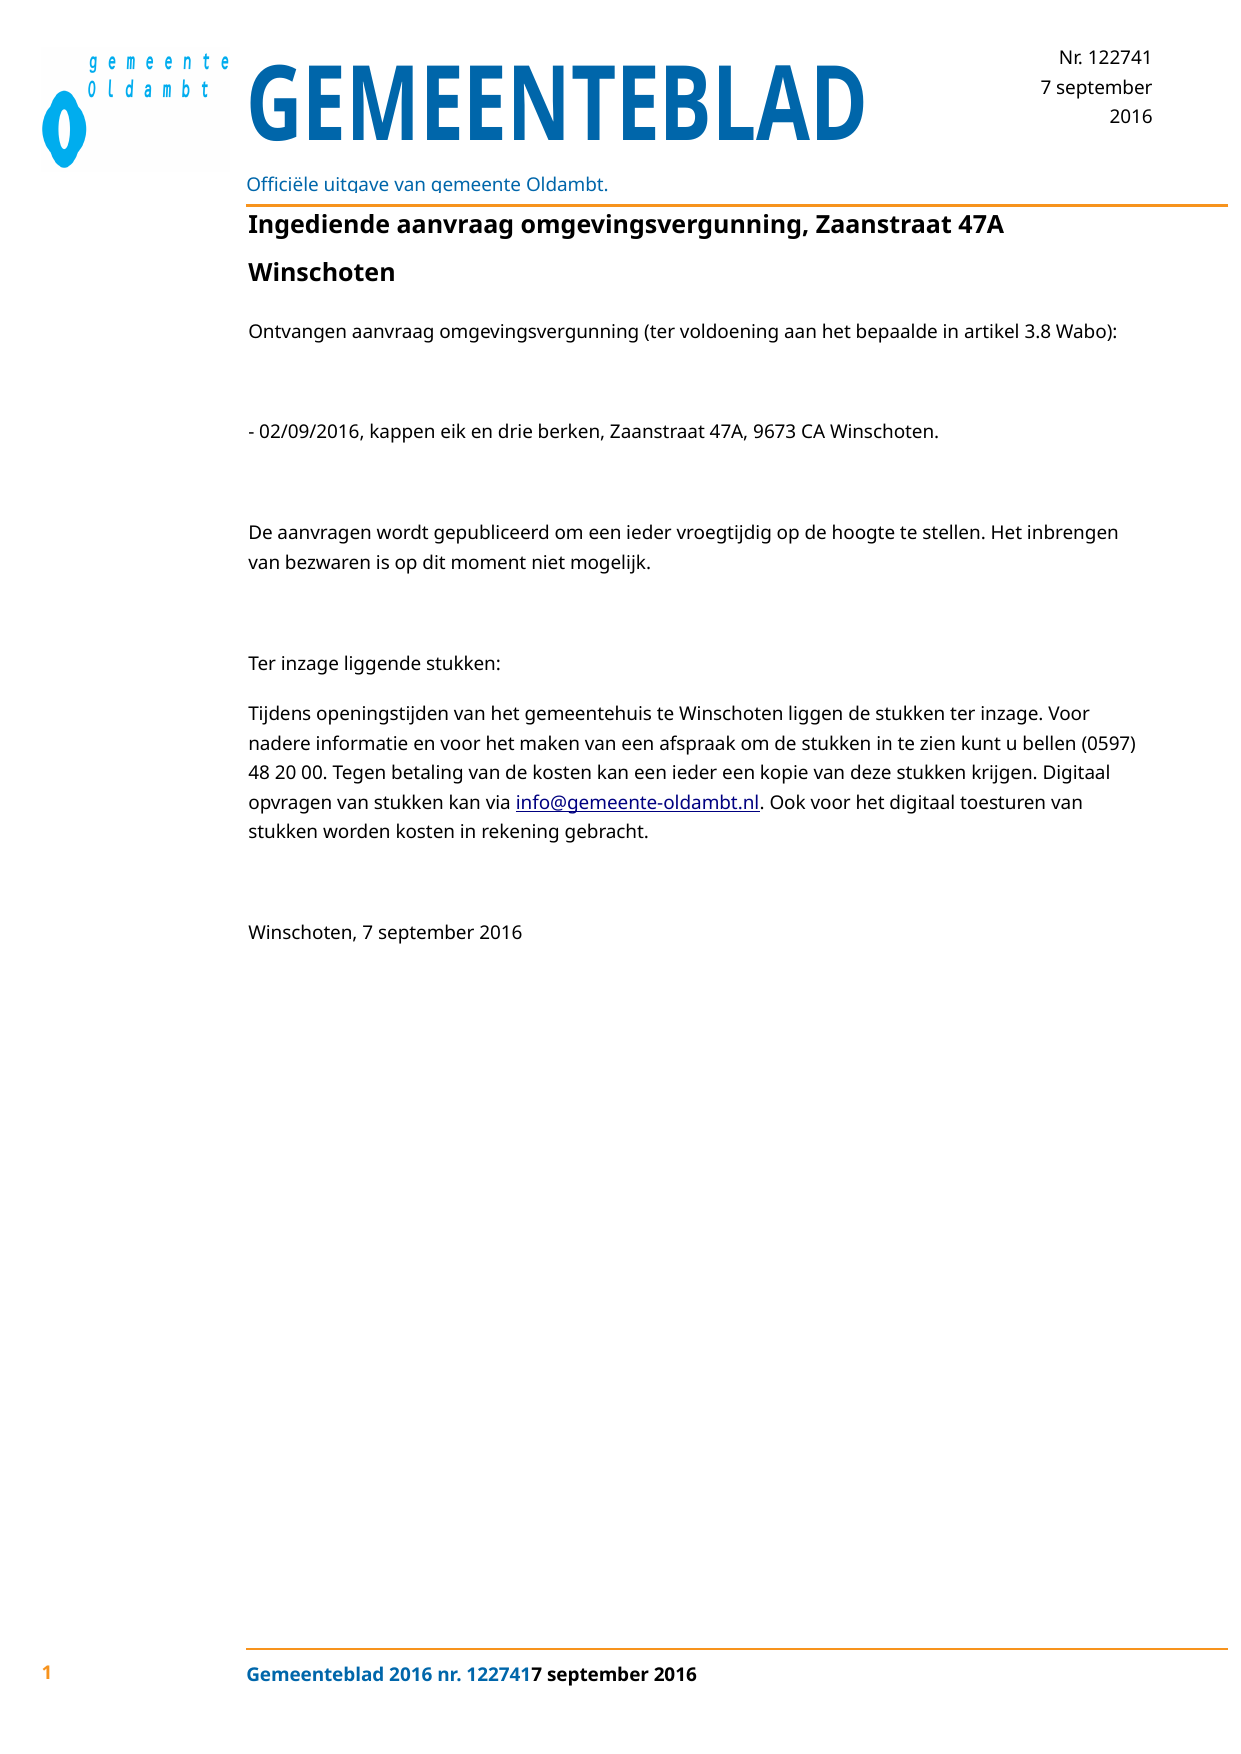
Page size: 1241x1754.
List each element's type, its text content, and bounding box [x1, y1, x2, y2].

text Ontvangen aanvraag omgevingsvergunning (ter voldoening aan het bepaalde in artikel 3.8 Wabo): [248, 318, 1152, 344]
picture [41, 47, 231, 172]
text - 02/09/2016, kappen eik en drie berken, Zaanstraat 47A, 9673 CA Winschoten. [248, 419, 1152, 444]
text De aanvragen wordt gepubliceerd om een ieder vroegtijdig op de hoogte te stellen. Het inbrengen van bezwaren is op dit moment niet mogelijk. [248, 519, 1152, 575]
text Winschoten, 7 september 2016 [248, 919, 1152, 945]
text Ter inzage liggende stukken: [248, 650, 1152, 676]
text Tijdens openingstijden van het gemeentehuis te Winschoten liggen de stukken ter inzage. Voor nadere informatie en voor het maken van een afspraak om de stukken in te zien kunt u bellen (0597) 48 20 00. Tegen betaling van de kosten kan een ieder een kopie van deze stukken krijgen. Digitaal opvragen van stukken kan via info@gemeente-oldambt.nl. Ook voor het digitaal toesturen van stukken worden kosten in rekening gebracht. [248, 700, 1152, 844]
text Ingediende aanvraag omgevingsvergunning, Zaanstraat 47A Winschoten [248, 207, 1152, 288]
